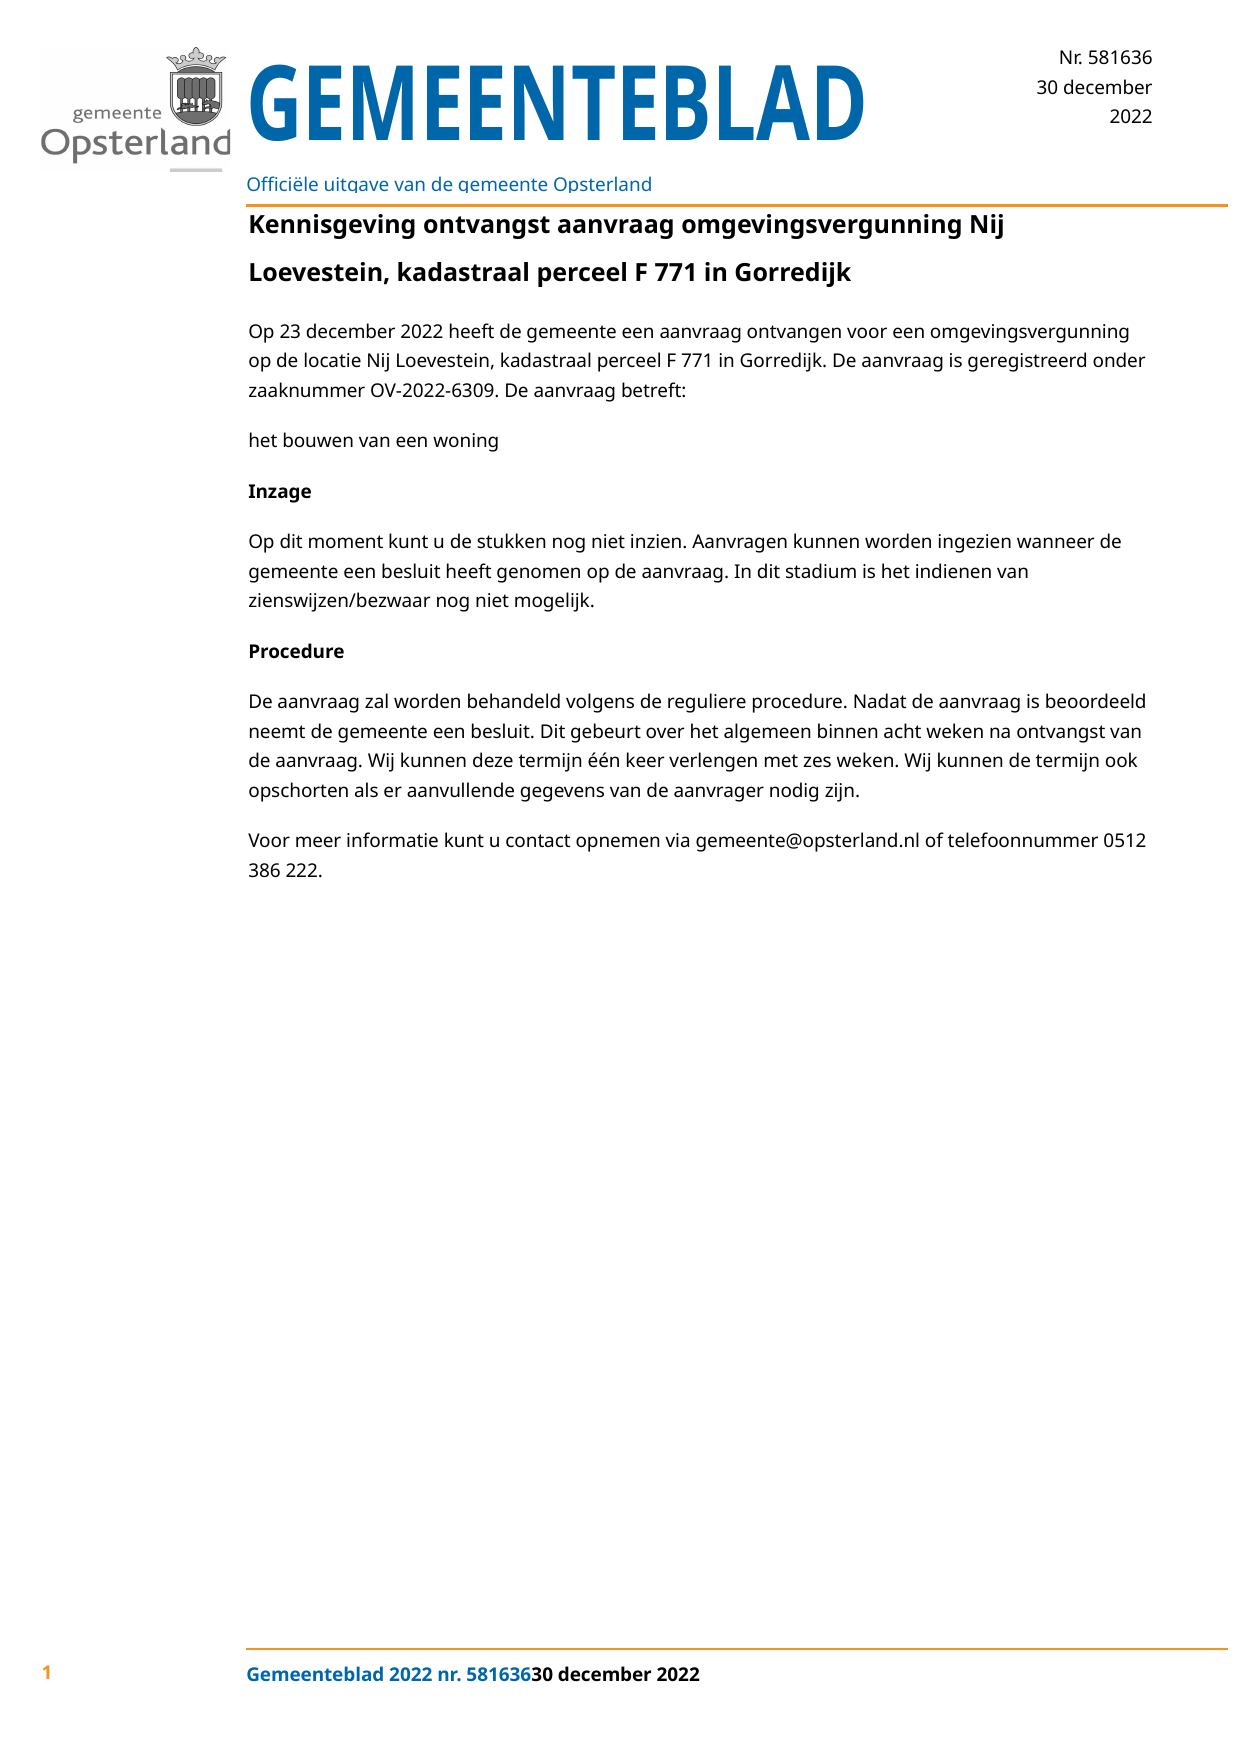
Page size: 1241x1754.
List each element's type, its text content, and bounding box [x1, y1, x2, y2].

text Kennisgeving ontvangst aanvraag omgevingsvergunning Nij Loevestein, kadastraal perceel F 771 in Gorredijk [248, 207, 1152, 288]
text Procedure [248, 638, 1152, 664]
text Op 23 december 2022 heeft de gemeente een aanvraag ontvangen voor een omgevingsvergunning op de locatie Nij Loevestein, kadastraal perceel F 771 in Gorredijk. De aanvraag is geregistreerd onder zaaknummer OV-2022-6309. De aanvraag betreft: [248, 318, 1152, 403]
text Inzage [248, 478, 1152, 504]
text De aanvraag zal worden behandeld volgens de reguliere procedure. Nadat de aanvraag is beoordeeld neemt de gemeente een besluit. Dit gebeurt over het algemeen binnen acht weken na ontvangst van de aanvraag. Wij kunnen deze termijn één keer verlengen met zes weken. Wij kunnen de termijn ook opschorten als er aanvullende gegevens van de aanvrager nodig zijn. [248, 688, 1152, 803]
text het bouwen van een woning [248, 427, 1152, 453]
text Voor meer informatie kunt u contact opnemen via gemeente@opsterland.nl of telefoonnummer 0512 386 222. [248, 827, 1152, 883]
text Op dit moment kunt u de stukken nog niet inzien. Aanvragen kunnen worden ingezien wanneer de gemeente een besluit heeft genomen op de aanvraag. In dit stadium is het indienen van zienswijzen/bezwaar nog niet mogelijk. [248, 528, 1152, 613]
picture [41, 47, 231, 172]
